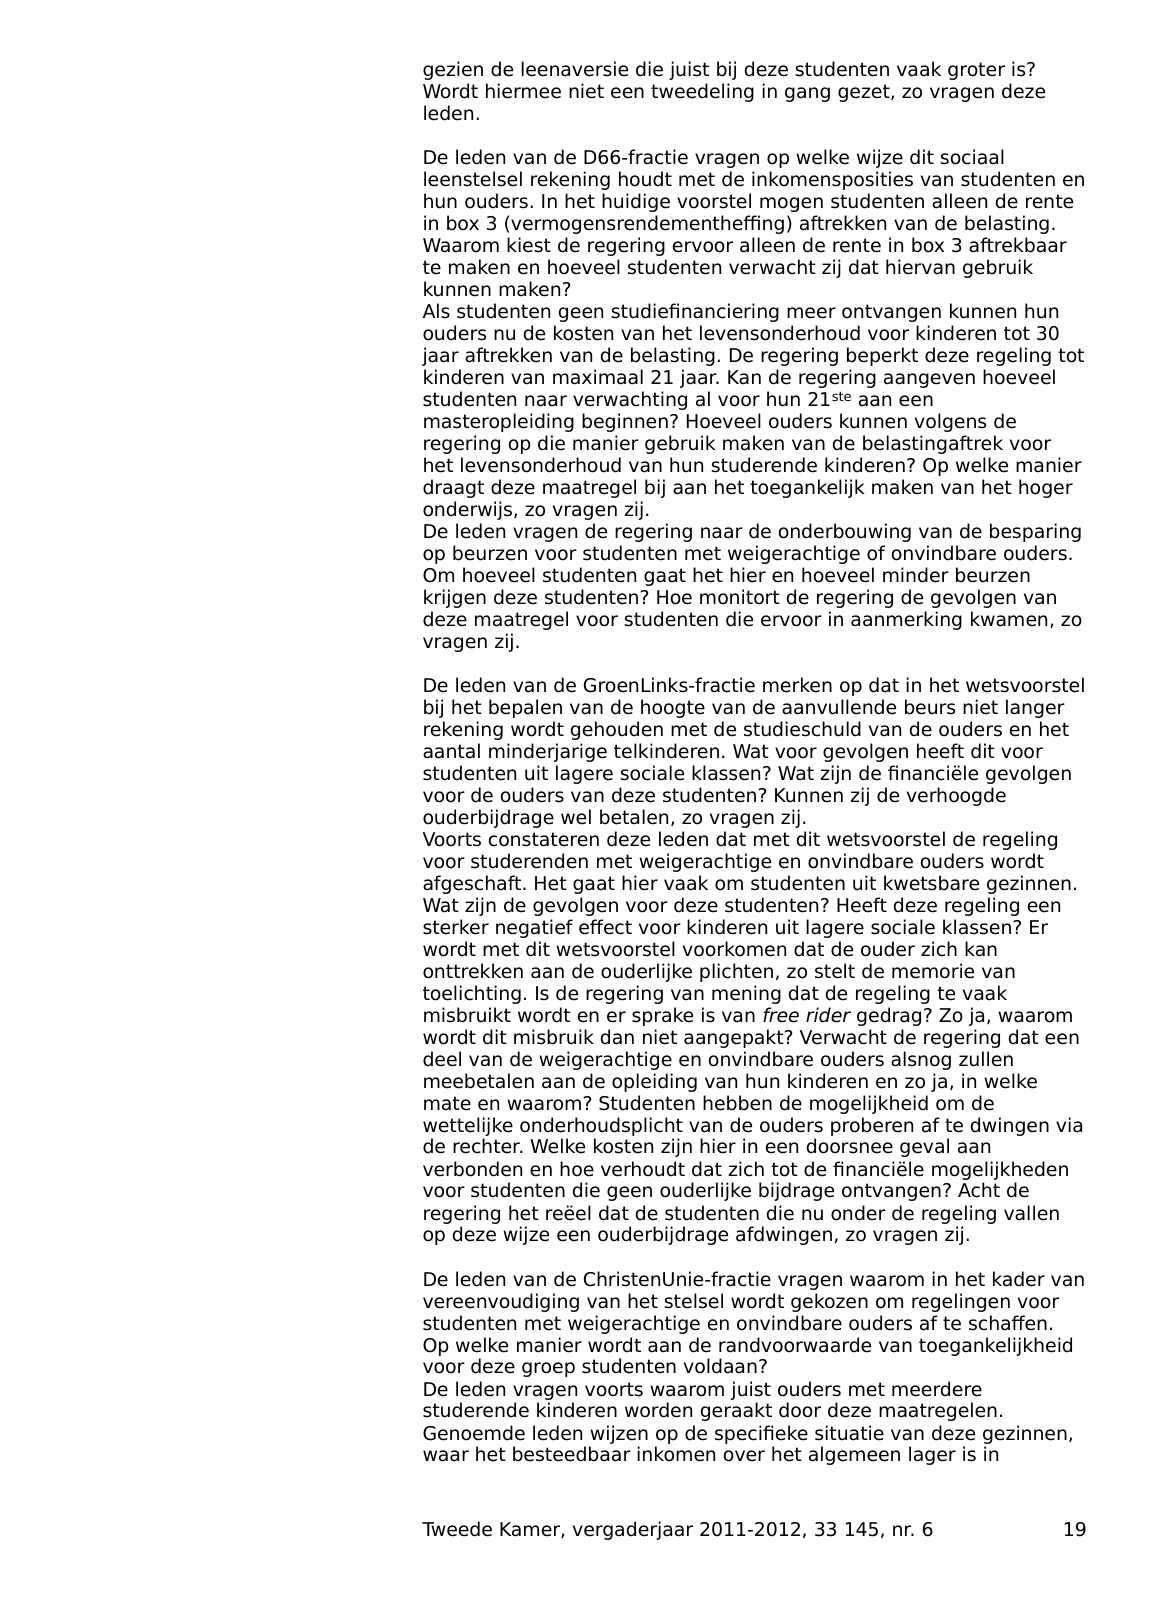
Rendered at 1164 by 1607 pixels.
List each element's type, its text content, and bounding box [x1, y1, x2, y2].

text Voorts constateren deze leden dat met dit wetsvoorstel de regeling voor studerenden met weigerachtige en onvindbare ouders wordt afgeschaft. Het gaat hier vaak om studenten uit kwetsbare gezinnen. Wat zijn de gevolgen voor deze studenten? Heeft deze regeling een sterker negatief effect voor kinderen uit lagere sociale klassen? Er wordt met dit wetsvoorstel voorkomen dat de ouder zich kan onttrekken aan de ouderlijke plichten, zo stelt de memorie van toelichting. Is de regering van mening dat de regeling te vaak misbruikt wordt en er sprake is van free rider gedrag? Zo ja, waarom wordt dit misbruik dan niet aangepakt? Verwacht de regering dat een deel van de weigerachtige en onvindbare ouders alsnog zullen meebetalen aan de opleiding van hun kinderen en zo ja, in welke mate en waarom? Studenten hebben de mogelijkheid om de wettelijke onderhoudsplicht van de ouders proberen af te dwingen via de rechter. Welke kosten zijn hier in een doorsnee geval aan verbonden en hoe verhoudt dat zich tot de financiële mogelijkheden voor studenten die geen ouderlijke bijdrage ontvangen? Acht de regering het reëel dat de studenten die nu onder de regeling vallen op deze wijze een ouderbijdrage afdwingen, zo vragen zij. [422, 829, 1087, 1246]
text Als studenten geen studiefinanciering meer ontvangen kunnen hun ouders nu de kosten van het levensonderhoud voor kinderen tot 30 jaar aftrekken van de belasting. De regering beperkt deze regeling tot kinderen van maximaal 21 jaar. Kan de regering aangeven hoeveel studenten naar verwachting al voor hun 21ste aan een masteropleiding beginnen? Hoeveel ouders kunnen volgens de regering op die manier gebruik maken van de belastingaftrek voor het levensonderhoud van hun studerende kinderen? Op welke manier draagt deze maatregel bij aan het toegankelijk maken van het hoger onderwijs, zo vragen zij. [422, 301, 1087, 521]
text De leden van de D66-fractie vragen op welke wijze dit sociaal leenstelsel rekening houdt met de inkomensposities van studenten en hun ouders. In het huidige voorstel mogen studenten alleen de rente in box 3 (vermogensrendementheffing) aftrekken van de belasting. Waarom kiest de regering ervoor alleen de rente in box 3 aftrekbaar te maken en hoeveel studenten verwacht zij dat hiervan gebruik kunnen maken? [422, 147, 1087, 301]
text gezien de leenaversie die juist bij deze studenten vaak groter is? Wordt hiermee niet een tweedeling in gang gezet, zo vragen deze leden. [422, 59, 1087, 125]
text De leden van de GroenLinks-fractie merken op dat in het wetsvoorstel bij het bepalen van de hoogte van de aanvullende beurs niet langer rekening wordt gehouden met de studieschuld van de ouders en het aantal minderjarige telkinderen. Wat voor gevolgen heeft dit voor studenten uit lagere sociale klassen? Wat zijn de financiële gevolgen voor de ouders van deze studenten? Kunnen zij de verhoogde ouderbijdrage wel betalen, zo vragen zij. [422, 675, 1087, 829]
text De leden vragen voorts waarom juist ouders met meerdere studerende kinderen worden geraakt door deze maatregelen. Genoemde leden wijzen op de specifieke situatie van deze gezinnen, waar het besteedbaar inkomen over het algemeen lager is in [422, 1378, 1087, 1466]
text De leden van de ChristenUnie-fractie vragen waarom in het kader van vereenvoudiging van het stelsel wordt gekozen om regelingen voor studenten met weigerachtige en onvindbare ouders af te schaffen. Op welke manier wordt aan de randvoorwaarde van toegankelijkheid voor deze groep studenten voldaan? [422, 1268, 1087, 1378]
text De leden vragen de regering naar de onderbouwing van de besparing op beurzen voor studenten met weigerachtige of onvindbare ouders. Om hoeveel studenten gaat het hier en hoeveel minder beurzen krijgen deze studenten? Hoe monitort de regering de gevolgen van deze maatregel voor studenten die ervoor in aanmerking kwamen, zo vragen zij. [422, 521, 1087, 653]
